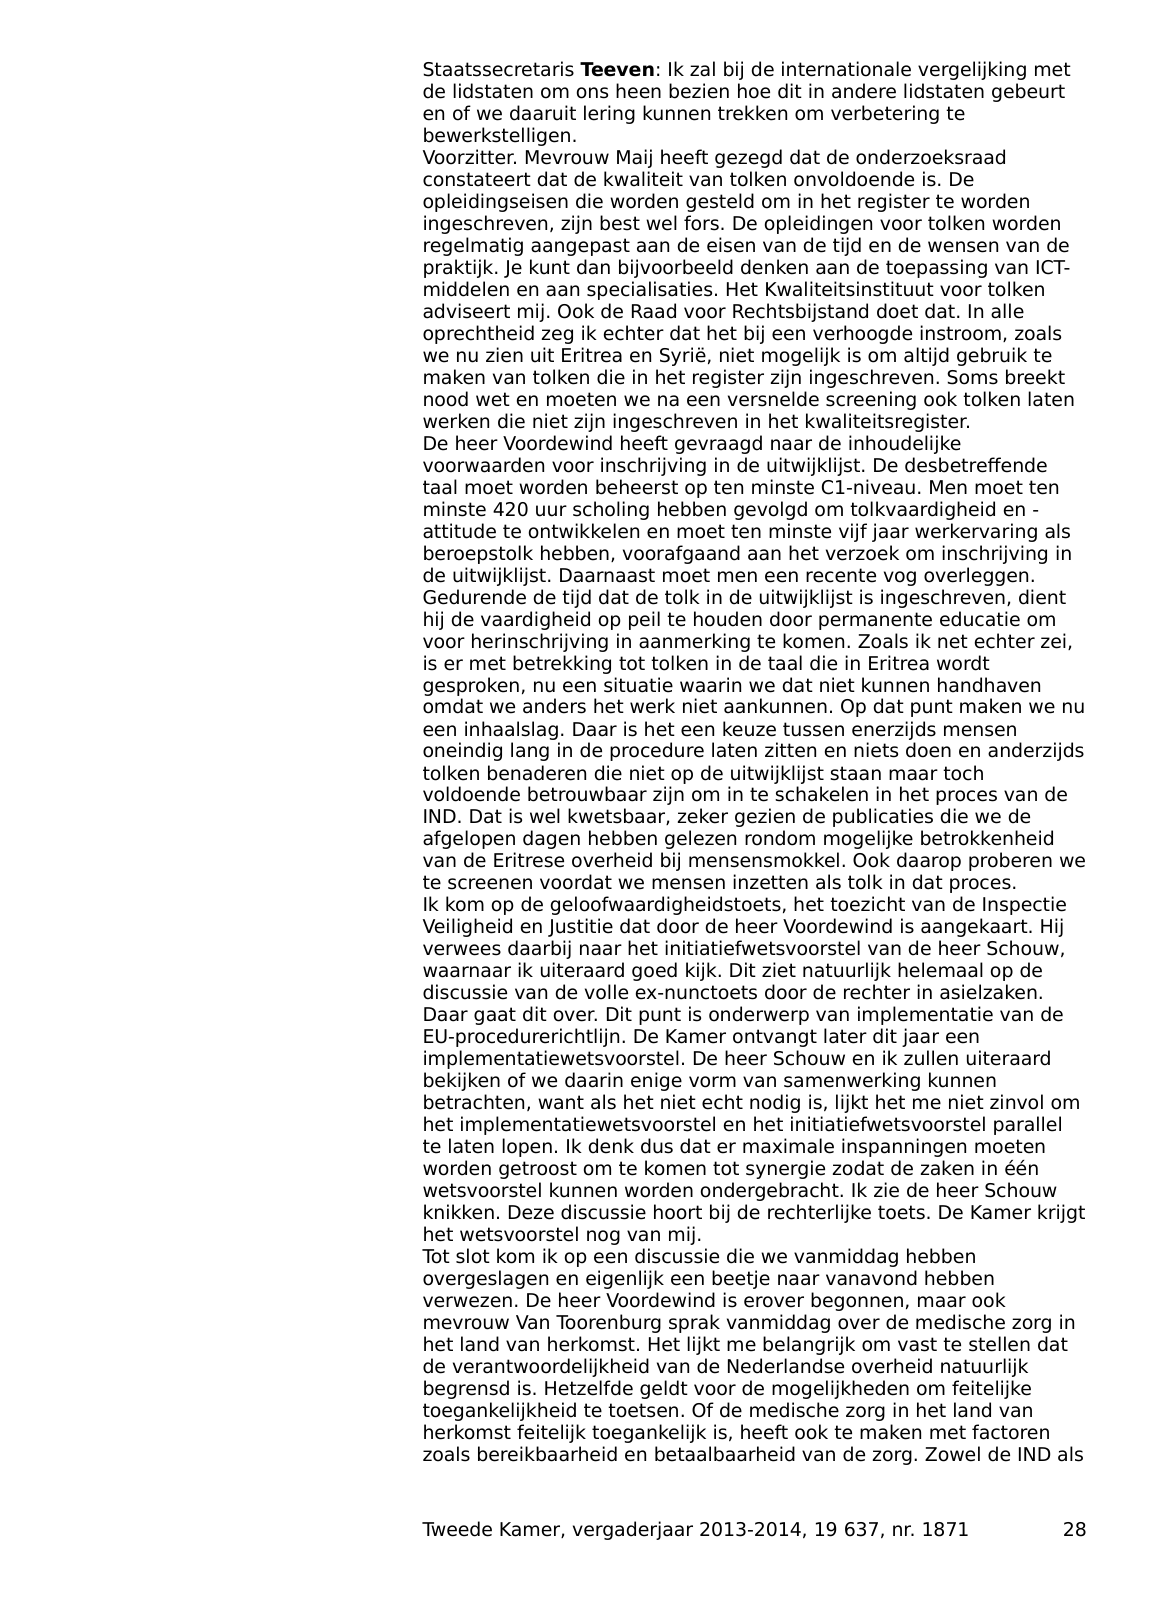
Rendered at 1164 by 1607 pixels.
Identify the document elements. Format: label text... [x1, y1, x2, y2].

text Tot slot kom ik op een discussie die we vanmiddag hebben overgeslagen en eigenlijk een beetje naar vanavond hebben verwezen. De heer Voordewind is erover begonnen, maar ook mevrouw Van Toorenburg sprak vanmiddag over de medische zorg in het land van herkomst. Het lijkt me belangrijk om vast te stellen dat de verantwoordelijkheid van de Nederlandse overheid natuurlijk begrensd is. Hetzelfde geldt voor de mogelijkheden om feitelijke toegankelijkheid te toetsen. Of de medische zorg in het land van herkomst feitelijk toegankelijk is, heeft ook te maken met factoren zoals bereikbaarheid en betaalbaarheid van de zorg. Zowel de IND als [422, 1246, 1087, 1466]
text Staatssecretaris Teeven: Ik zal bij de internationale vergelijking met de lidstaten om ons heen bezien hoe dit in andere lidstaten gebeurt en of we daaruit lering kunnen trekken om verbetering te bewerkstelligen. [422, 59, 1087, 147]
text De heer Voordewind heeft gevraagd naar de inhoudelijke voorwaarden voor inschrijving in de uitwijklijst. De desbetreffende taal moet worden beheerst op ten minste C1-niveau. Men moet ten minste 420 uur scholing hebben gevolgd om tolkvaardigheid en -attitude te ontwikkelen en moet ten minste vijf jaar werkervaring als beroepstolk hebben, voorafgaand aan het verzoek om inschrijving in de uitwijklijst. Daarnaast moet men een recente vog overleggen. Gedurende de tijd dat de tolk in de uitwijklijst is ingeschreven, dient hij de vaardigheid op peil te houden door permanente educatie om voor herinschrijving in aanmerking te komen. Zoals ik net echter zei, is er met betrekking tot tolken in de taal die in Eritrea wordt gesproken, nu een situatie waarin we dat niet kunnen handhaven omdat we anders het werk niet aankunnen. Op dat punt maken we nu een inhaalslag. Daar is het een keuze tussen enerzijds mensen oneindig lang in de procedure laten zitten en niets doen en anderzijds tolken benaderen die niet op de uitwijklijst staan maar toch voldoende betrouwbaar zijn om in te schakelen in het proces van de IND. Dat is wel kwetsbaar, zeker gezien de publicaties die we de afgelopen dagen hebben gelezen rondom mogelijke betrokkenheid van de Eritrese overheid bij mensensmokkel. Ook daarop proberen we te screenen voordat we mensen inzetten als tolk in dat proces. [422, 433, 1087, 894]
text Ik kom op de geloofwaardigheidstoets, het toezicht van de Inspectie Veiligheid en Justitie dat door de heer Voordewind is aangekaart. Hij verwees daarbij naar het initiatiefwetsvoorstel van de heer Schouw, waarnaar ik uiteraard goed kijk. Dit ziet natuurlijk helemaal op de discussie van de volle ex-nunctoets door de rechter in asielzaken. Daar gaat dit over. Dit punt is onderwerp van implementatie van de EU-procedurerichtlijn. De Kamer ontvangt later dit jaar een implementatiewetsvoorstel. De heer Schouw en ik zullen uiteraard bekijken of we daarin enige vorm van samenwerking kunnen betrachten, want als het niet echt nodig is, lijkt het me niet zinvol om het implementatiewetsvoorstel en het initiatiefwetsvoorstel parallel te laten lopen. Ik denk dus dat er maximale inspanningen moeten worden getroost om te komen tot synergie zodat de zaken in één wetsvoorstel kunnen worden ondergebracht. Ik zie de heer Schouw knikken. Deze discussie hoort bij de rechterlijke toets. De Kamer krijgt het wetsvoorstel nog van mij. [422, 894, 1087, 1246]
text Voorzitter. Mevrouw Maij heeft gezegd dat de onderzoeksraad constateert dat de kwaliteit van tolken onvoldoende is. De opleidingseisen die worden gesteld om in het register te worden ingeschreven, zijn best wel fors. De opleidingen voor tolken worden regelmatig aangepast aan de eisen van de tijd en de wensen van de praktijk. Je kunt dan bijvoorbeeld denken aan de toepassing van ICT-middelen en aan specialisaties. Het Kwaliteitsinstituut voor tolken adviseert mij. Ook de Raad voor Rechtsbijstand doet dat. In alle oprechtheid zeg ik echter dat het bij een verhoogde instroom, zoals we nu zien uit Eritrea en Syrië, niet mogelijk is om altijd gebruik te maken van tolken die in het register zijn ingeschreven. Soms breekt nood wet en moeten we na een versnelde screening ook tolken laten werken die niet zijn ingeschreven in het kwaliteitsregister. [422, 147, 1087, 433]
